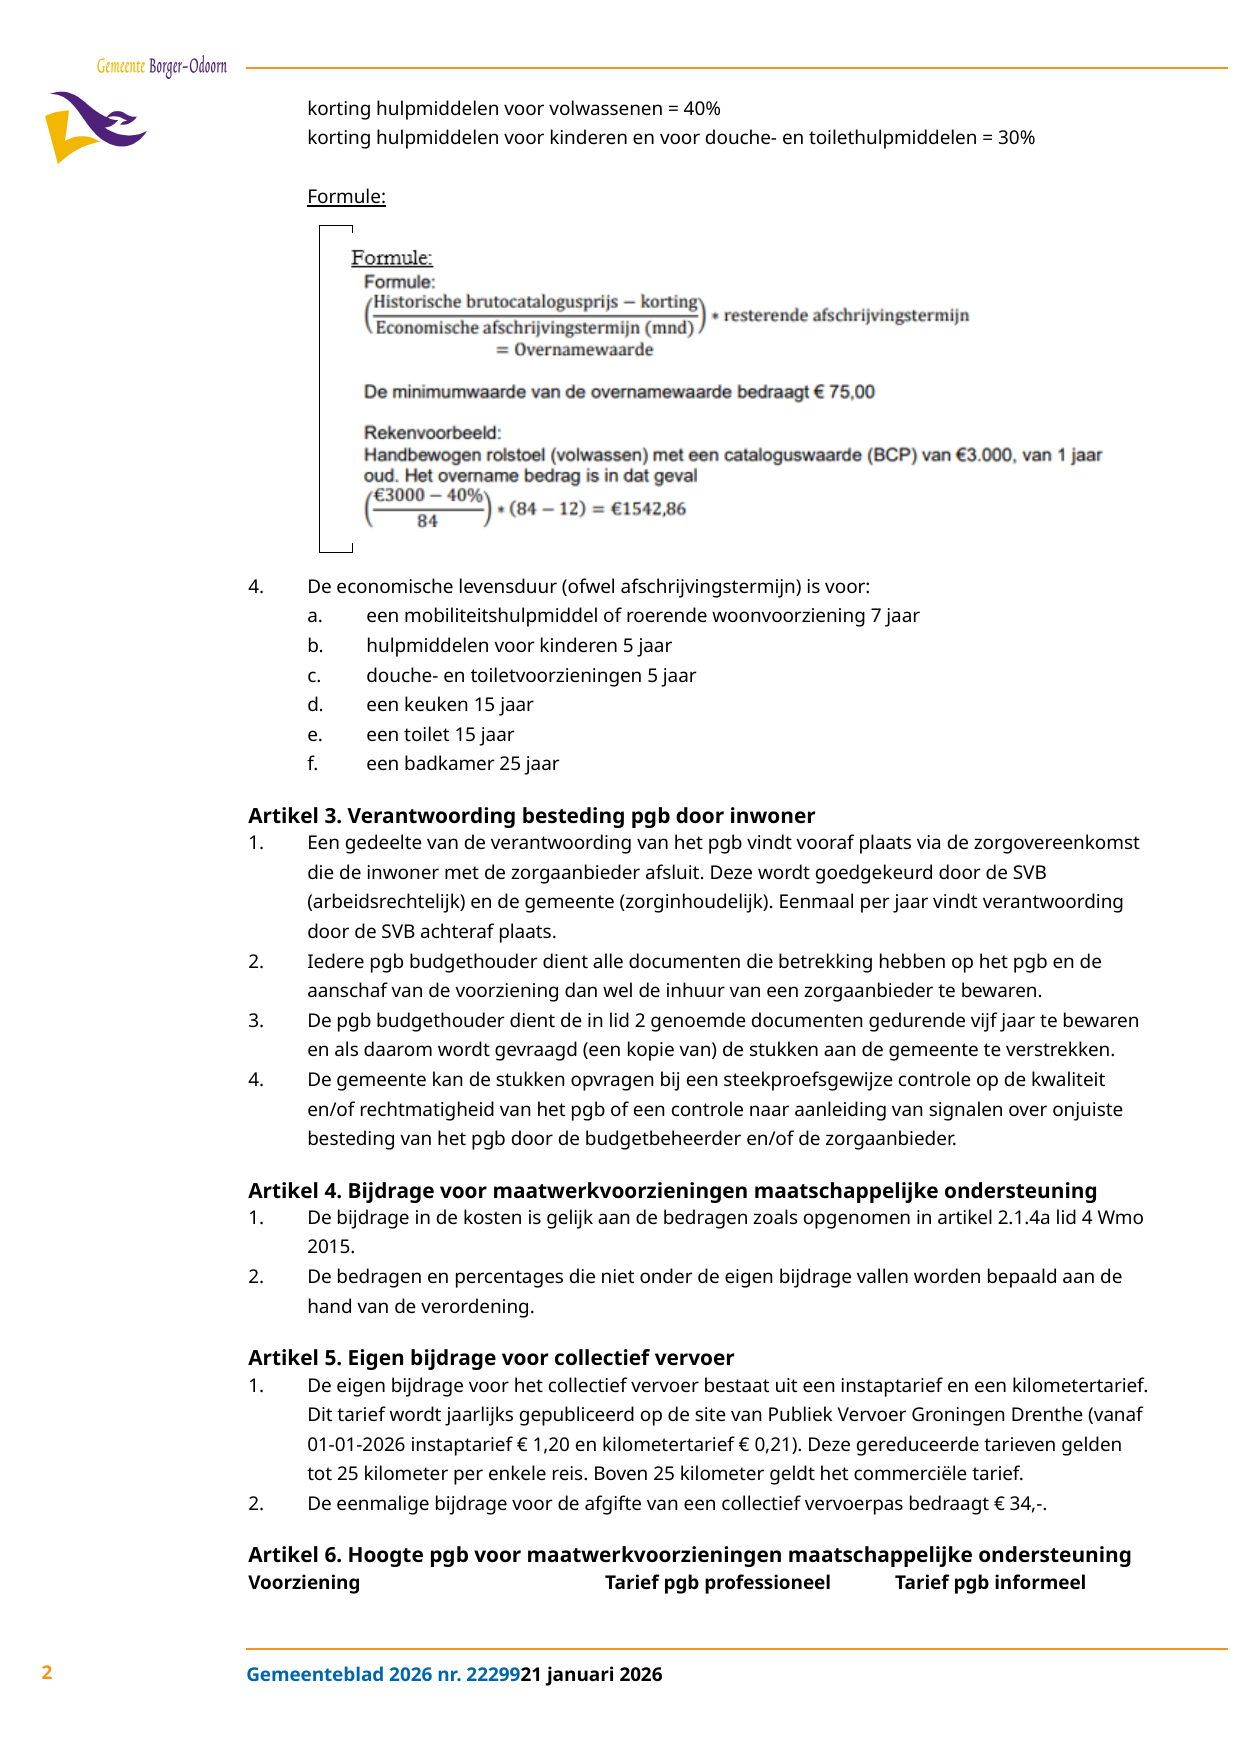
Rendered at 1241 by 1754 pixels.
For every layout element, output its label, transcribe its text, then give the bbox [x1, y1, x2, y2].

list De economische levensduur (ofwel afschrijvingstermijn) is voor: [248, 573, 1152, 599]
list een badkamer 25 jaar [307, 751, 1152, 776]
picture [327, 233, 1155, 543]
list korting hulpmiddelen voor volwassenen = 40% [248, 95, 1152, 121]
list De gemeente kan de stukken opvragen bij een steekproefsgewijze controle op de kwaliteit en/of rechtmatigheid van het pgb of een controle naar aanleiding van signalen over onjuiste besteding van het pgb door de budgetbeheerder en/of de zorgaanbieder. [248, 1066, 1152, 1151]
table_header Tarief pgb informeel [895, 1569, 1152, 1595]
list een mobiliteitshulpmiddel of roerende woonvoorziening 7 jaar [307, 603, 1152, 628]
list De eigen bijdrage voor het collectief vervoer bestaat uit een instaptarief en een kilometertarief. Dit tarief wordt jaarlijks gepubliceerd op de site van Publiek Vervoer Groningen Drenthe (vanaf 01-01-2026 instaptarief € 1,20 en kilometertarief € 0,21). Deze gereduceerde tarieven gelden tot 25 kilometer per enkele reis. Boven 25 kilometer geldt het commerciële tarief. [248, 1372, 1152, 1486]
picture [41, 47, 231, 172]
table_header Tarief pgb professioneel [605, 1569, 895, 1595]
list De bijdrage in de kosten is gelijk aan de bedragen zoals opgenomen in artikel 2.1.4a lid 4 Wmo 2015. [248, 1204, 1152, 1259]
list korting hulpmiddelen voor kinderen en voor douche- en toilethulpmiddelen = 30% [248, 124, 1152, 150]
text Artikel 4. Bijdrage voor maatwerkvoorzieningen maatschappelijke ondersteuning [248, 1176, 1152, 1204]
text Artikel 5. Eigen bijdrage voor collectief vervoer [248, 1343, 1152, 1372]
list een keuken 15 jaar [307, 691, 1152, 717]
text Artikel 3. Verantwoording besteding pgb door inwoner [248, 801, 1152, 829]
list De pgb budgethouder dient de in lid 2 genoemde documenten gedurende vijf jaar te bewaren en als daarom wordt gevraagd (een kopie van) de stukken aan de gemeente te verstrekken. [248, 1007, 1152, 1062]
table_header Voorziening [248, 1569, 605, 1595]
list een toilet 15 jaar [307, 721, 1152, 747]
list De bedragen en percentages die niet onder de eigen bijdrage vallen worden bepaald aan de hand van de verordening. [248, 1263, 1152, 1319]
list hulpmiddelen voor kinderen 5 jaar [307, 632, 1152, 658]
list douche- en toiletvoorzieningen 5 jaar [307, 662, 1152, 688]
list Formule: [248, 183, 1152, 209]
list De eenmalige bijdrage voor de afgifte van een collectief vervoerpas bedraagt € 34,-. [248, 1490, 1152, 1516]
list Iedere pgb budgethouder dient alle documenten die betrekking hebben op het pgb en de aanschaf van de voorziening dan wel de inhuur van een zorgaanbieder te bewaren. [248, 948, 1152, 1003]
text Artikel 6. Hoogte pgb voor maatwerkvoorzieningen maatschappelijke ondersteuning [248, 1541, 1152, 1569]
list Een gedeelte van de verantwoording van het pgb vindt vooraf plaats via de zorgovereenkomst die de inwoner met de zorgaanbieder afsluit. Deze wordt goedgekeurd door de SVB (arbeidsrechtelijk) en de gemeente (zorginhoudelijk). Eenmaal per jaar vindt verantwoording door de SVB achteraf plaats. [248, 829, 1152, 944]
